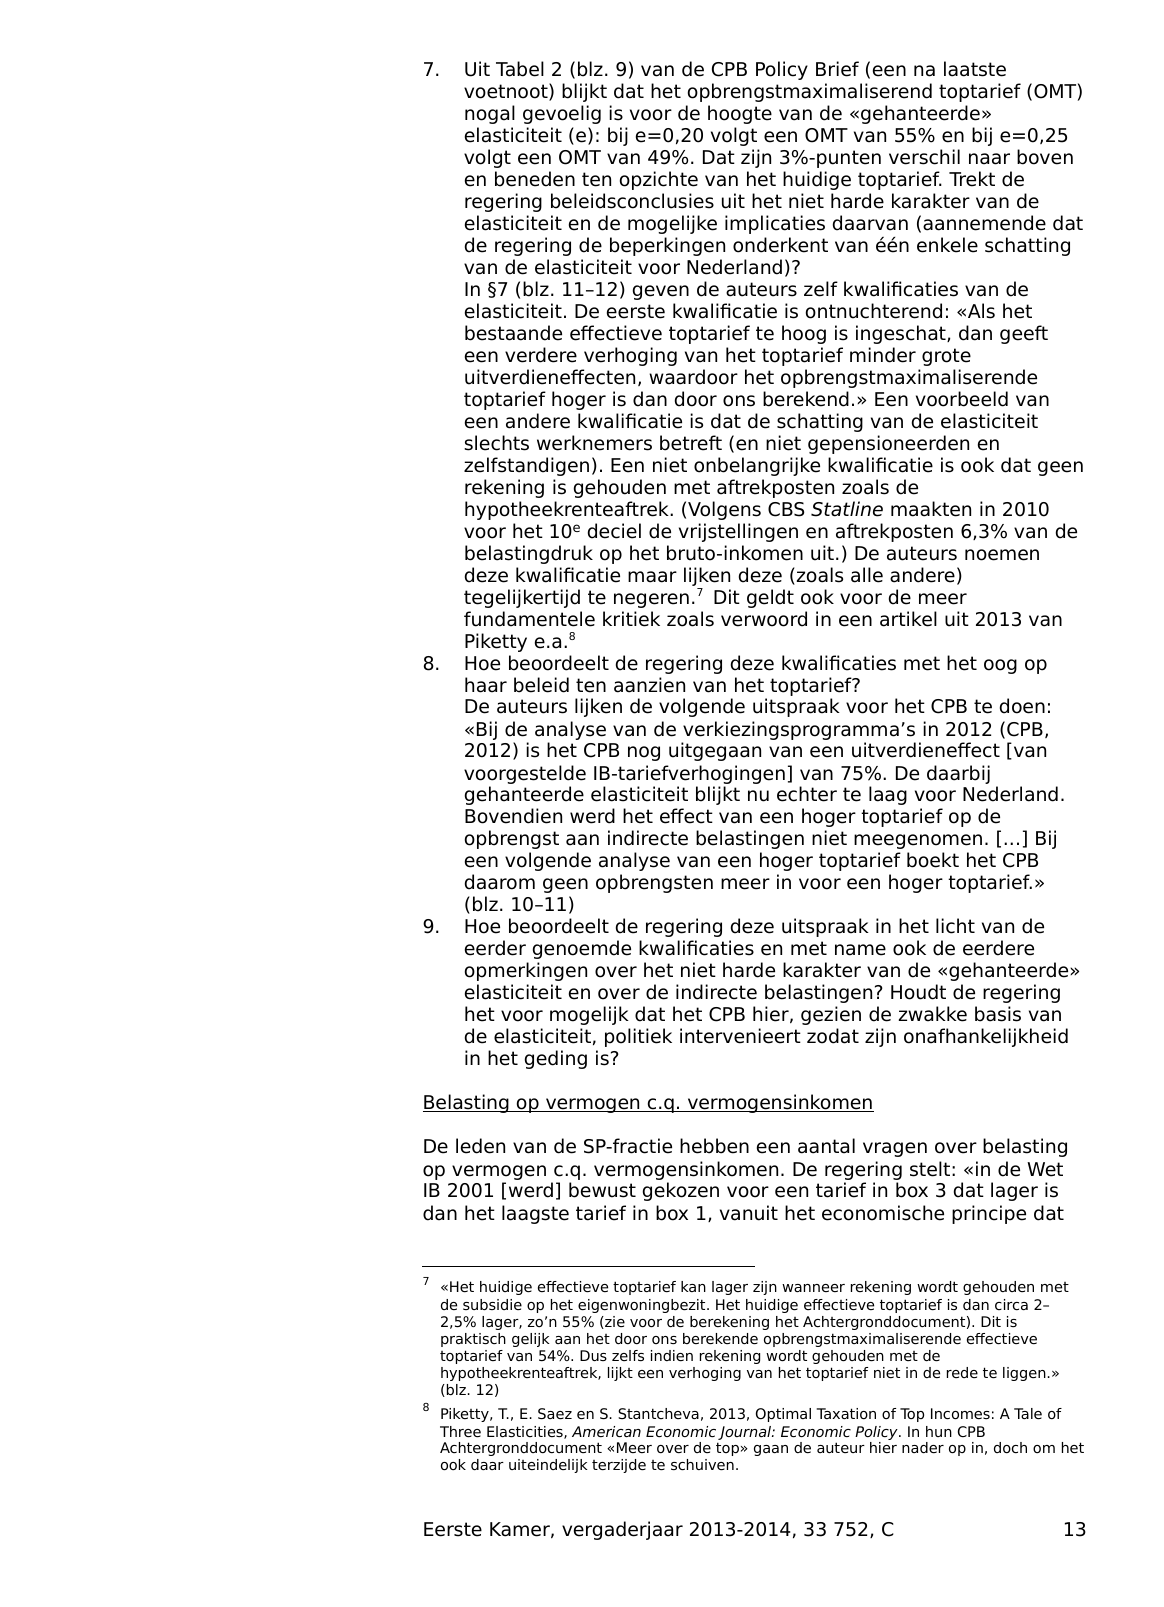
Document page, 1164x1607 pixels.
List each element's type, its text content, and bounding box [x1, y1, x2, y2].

text 9. Hoe beoordeelt de regering deze uitspraak in het licht van de eerder genoemde kwalificaties en met name ook de eerdere opmerkingen over het niet harde karakter van de «gehanteerde» elasticiteit en over de indirecte belastingen? Houdt de regering het voor mogelijk dat het CPB hier, gezien de zwakke basis van de elasticiteit, politiek intervenieert zodat zijn onafhankelijkheid in het geding is? [422, 916, 1087, 1070]
text De leden van de SP-fractie hebben een aantal vragen over belasting op vermogen c.q. vermogensinkomen. De regering stelt: «in de Wet IB 2001 [werd] bewust gekozen voor een tarief in box 3 dat lager is dan het laagste tarief in box 1, vanuit het economische principe dat [422, 1136, 1087, 1224]
text «Het huidige effectieve toptarief kan lager zijn wanneer rekening wordt gehouden met de subsidie op het eigenwoningbezit. Het huidige effectieve toptarief is dan circa 2–2,5% lager, zo’n 55% (zie voor de berekening het Achtergronddocument). Dit is praktisch gelijk aan het door ons berekende opbrengstmaximaliserende effectieve toptarief van 54%. Dus zelfs indien rekening wordt gehouden met de hypotheekrenteaftrek, lijkt een verhoging van het toptarief niet in de rede te liggen.» (blz. 12) [422, 1275, 1087, 1399]
text 7. Uit Tabel 2 (blz. 9) van de CPB Policy Brief (een na laatste voetnoot) blijkt dat het opbrengstmaximaliserend toptarief (OMT) nogal gevoelig is voor de hoogte van de «gehanteerde» elasticiteit (e): bij e=0,20 volgt een OMT van 55% en bij e=0,25 volgt een OMT van 49%. Dat zijn 3%-punten verschil naar boven en beneden ten opzichte van het huidige toptarief. Trekt de regering beleidsconclusies uit het niet harde karakter van de elasticiteit en de mogelijke implicaties daarvan (aannemende dat de regering de beperkingen onderkent van één enkele schatting van de elasticiteit voor Nederland)? [422, 59, 1087, 279]
text 8. Hoe beoordeelt de regering deze kwalificaties met het oog op haar beleid ten aanzien van het toptarief? [422, 652, 1087, 696]
subtitle Belasting op vermogen c.q. vermogensinkomen [422, 1092, 1087, 1114]
text De auteurs lijken de volgende uitspraak voor het CPB te doen: «Bij de analyse van de verkiezingsprogramma’s in 2012 (CPB, 2012) is het CPB nog uitgegaan van een uitverdieneffect [van voorgestelde IB-tariefverhogingen] van 75%. De daarbij gehanteerde elasticiteit blijkt nu echter te laag voor Nederland. Bovendien werd het effect van een hoger toptarief op de opbrengst aan indirecte belastingen niet meegenomen. [...] Bij een volgende analyse van een hoger toptarief boekt het CPB daarom geen opbrengsten meer in voor een hoger toptarief.» (blz. 10–11) [464, 696, 1087, 916]
text In §7 (blz. 11–12) geven de auteurs zelf kwalificaties van de elasticiteit. De eerste kwalificatie is ontnuchterend: «Als het bestaande effectieve toptarief te hoog is ingeschat, dan geeft een verdere verhoging van het toptarief minder grote uitverdieneffecten, waardoor het opbrengstmaximaliserende toptarief hoger is dan door ons berekend.» Een voorbeeld van een andere kwalificatie is dat de schatting van de elasticiteit slechts werknemers betreft (en niet gepensioneerden en zelfstandigen). Een niet onbelangrijke kwalificatie is ook dat geen rekening is gehouden met aftrekposten zoals de hypotheekrenteaftrek. (Volgens CBS Statline maakten in 2010 voor het 10e deciel de vrijstellingen en aftrekposten 6,3% van de belastingdruk op het bruto-inkomen uit.) De auteurs noemen deze kwalificatie maar lijken deze (zoals alle andere) tegelijkertijd te negeren. Dit geldt ook voor de meer fundamentele kritiek zoals verwoord in een artikel uit 2013 van Piketty e.a. [464, 279, 1087, 652]
text Piketty, T., E. Saez en S. Stantcheva, 2013, Optimal Taxation of Top Incomes: A Tale of Three Elasticities, American Economic Journal: Economic Policy. In hun CPB Achtergronddocument «Meer over de top» gaan de auteur hier nader op in, doch om het ook daar uiteindelijk terzijde te schuiven. [422, 1402, 1087, 1474]
